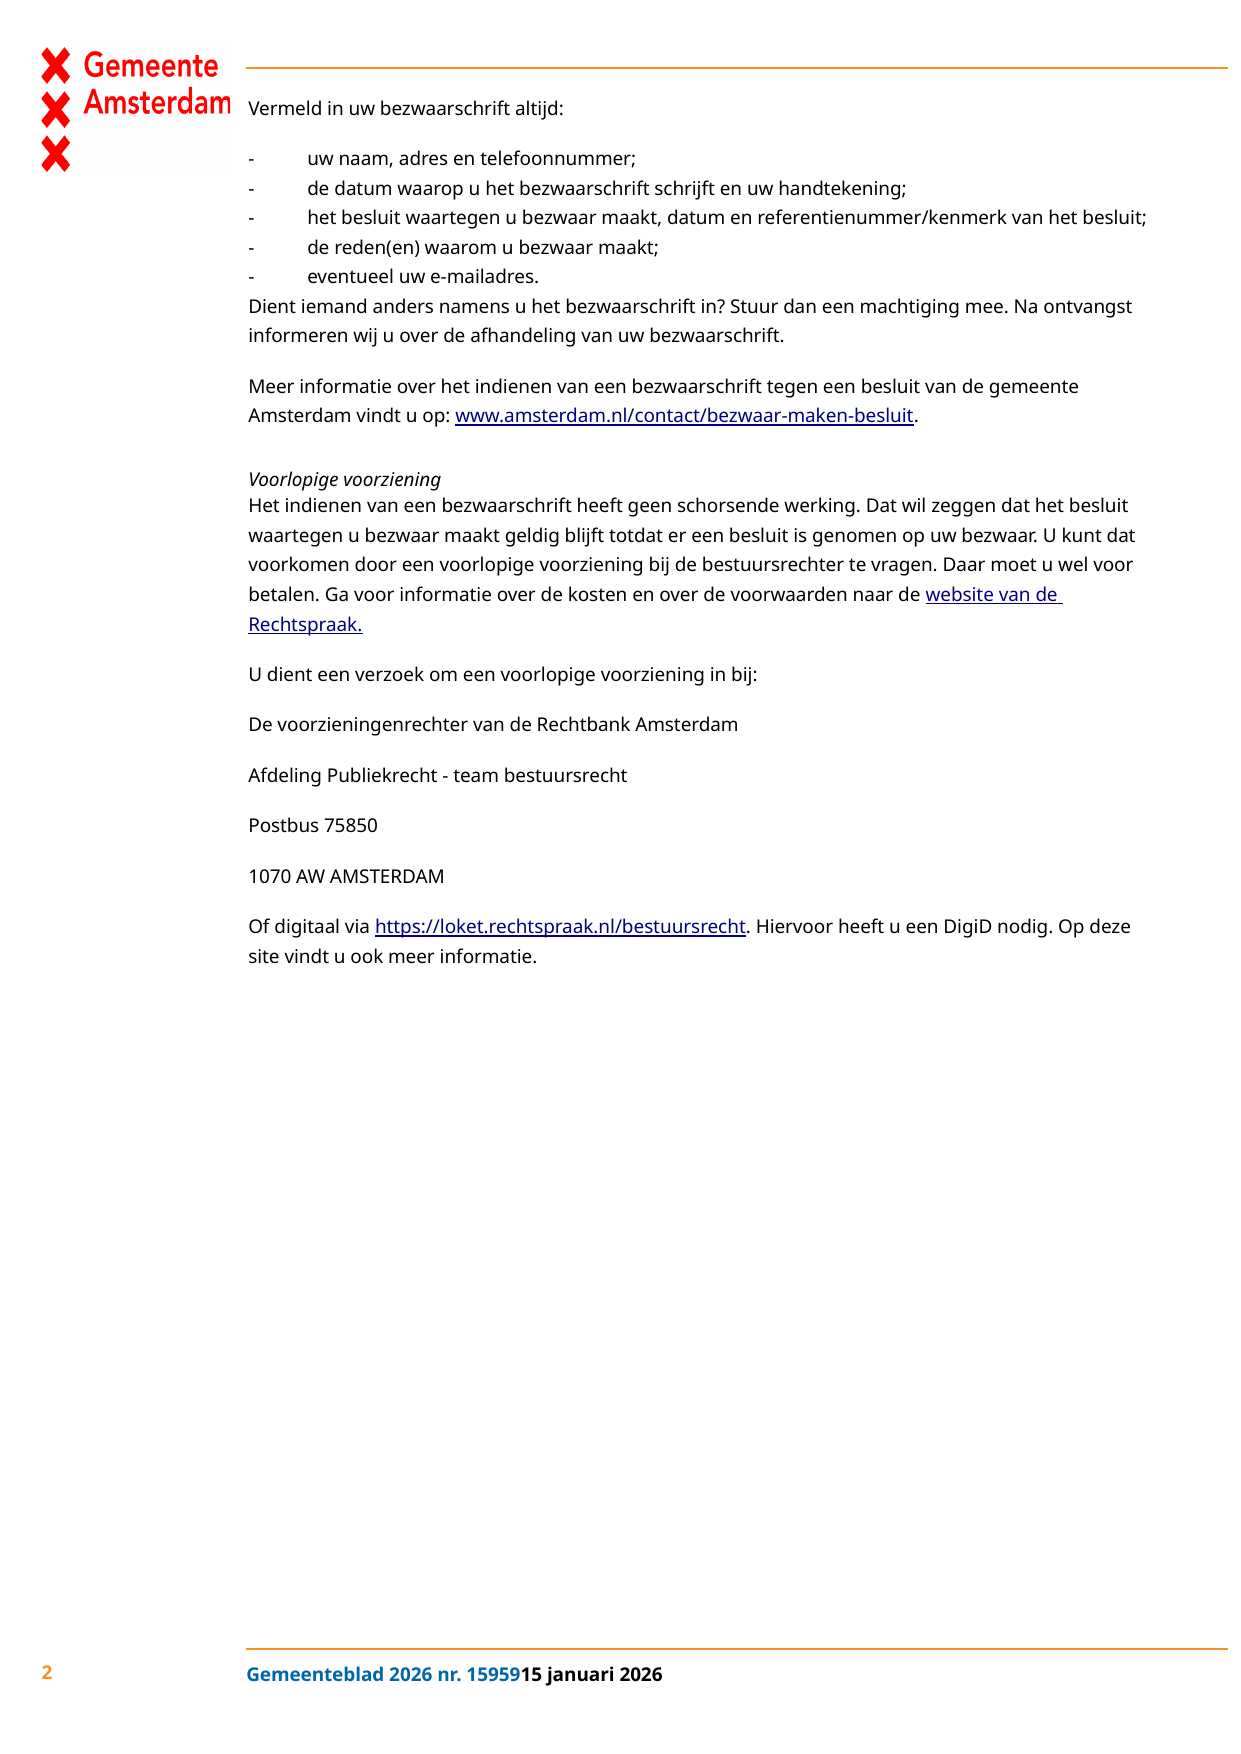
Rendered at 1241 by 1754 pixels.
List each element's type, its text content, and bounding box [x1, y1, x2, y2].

text Dient iemand anders namens u het bezwaarschrift in? Stuur dan een machtiging mee. Na ontvangst informeren wij u over de afhandeling van uw bezwaarschrift. [248, 293, 1152, 348]
text Het indienen van een bezwaarschrift heeft geen schorsende werking. Dat wil zeggen dat het besluit waartegen u bezwaar maakt geldig blijft totdat er een besluit is genomen op uw bezwaar. U kunt dat voorkomen door een voorlopige voorziening bij de bestuursrechter te vragen. Daar moet u wel voor betalen. Ga voor informatie over de kosten en over de voorwaarden naar de website van de Rechtspraak. [248, 492, 1152, 636]
text Afdeling Publiekrecht - team bestuursrecht [248, 762, 1152, 788]
picture [41, 47, 231, 172]
text U dient een verzoek om een voorlopige voorziening in bij: [248, 661, 1152, 687]
text Of digitaal via https://loket.rechtspraak.nl/bestuursrecht. Hiervoor heeft u een DigiD nodig. Op deze site vindt u ook meer informatie. [248, 913, 1152, 968]
list eventueel uw e-mailadres. [248, 263, 1152, 289]
text De voorzieningenrechter van de Rechtbank Amsterdam [248, 712, 1152, 737]
text Voorlopige voorziening [248, 467, 1152, 492]
text Vermeld in uw bezwaarschrift altijd: [248, 95, 1152, 121]
text Meer informatie over het indienen van een bezwaarschrift tegen een besluit van de gemeente Amsterdam vindt u op: www.amsterdam.nl/contact/bezwaar-maken-besluit. [248, 373, 1152, 428]
list de reden(en) waarom u bezwaar maakt; [248, 234, 1152, 260]
list de datum waarop u het bezwaarschrift schrijft en uw handtekening; [248, 175, 1152, 201]
text 1070 AW AMSTERDAM [248, 863, 1152, 888]
list het besluit waartegen u bezwaar maakt, datum en referentienummer/kenmerk van het besluit; [248, 204, 1152, 230]
text Postbus 75850 [248, 812, 1152, 838]
list uw naam, adres en telefoonnummer; [248, 145, 1152, 171]
